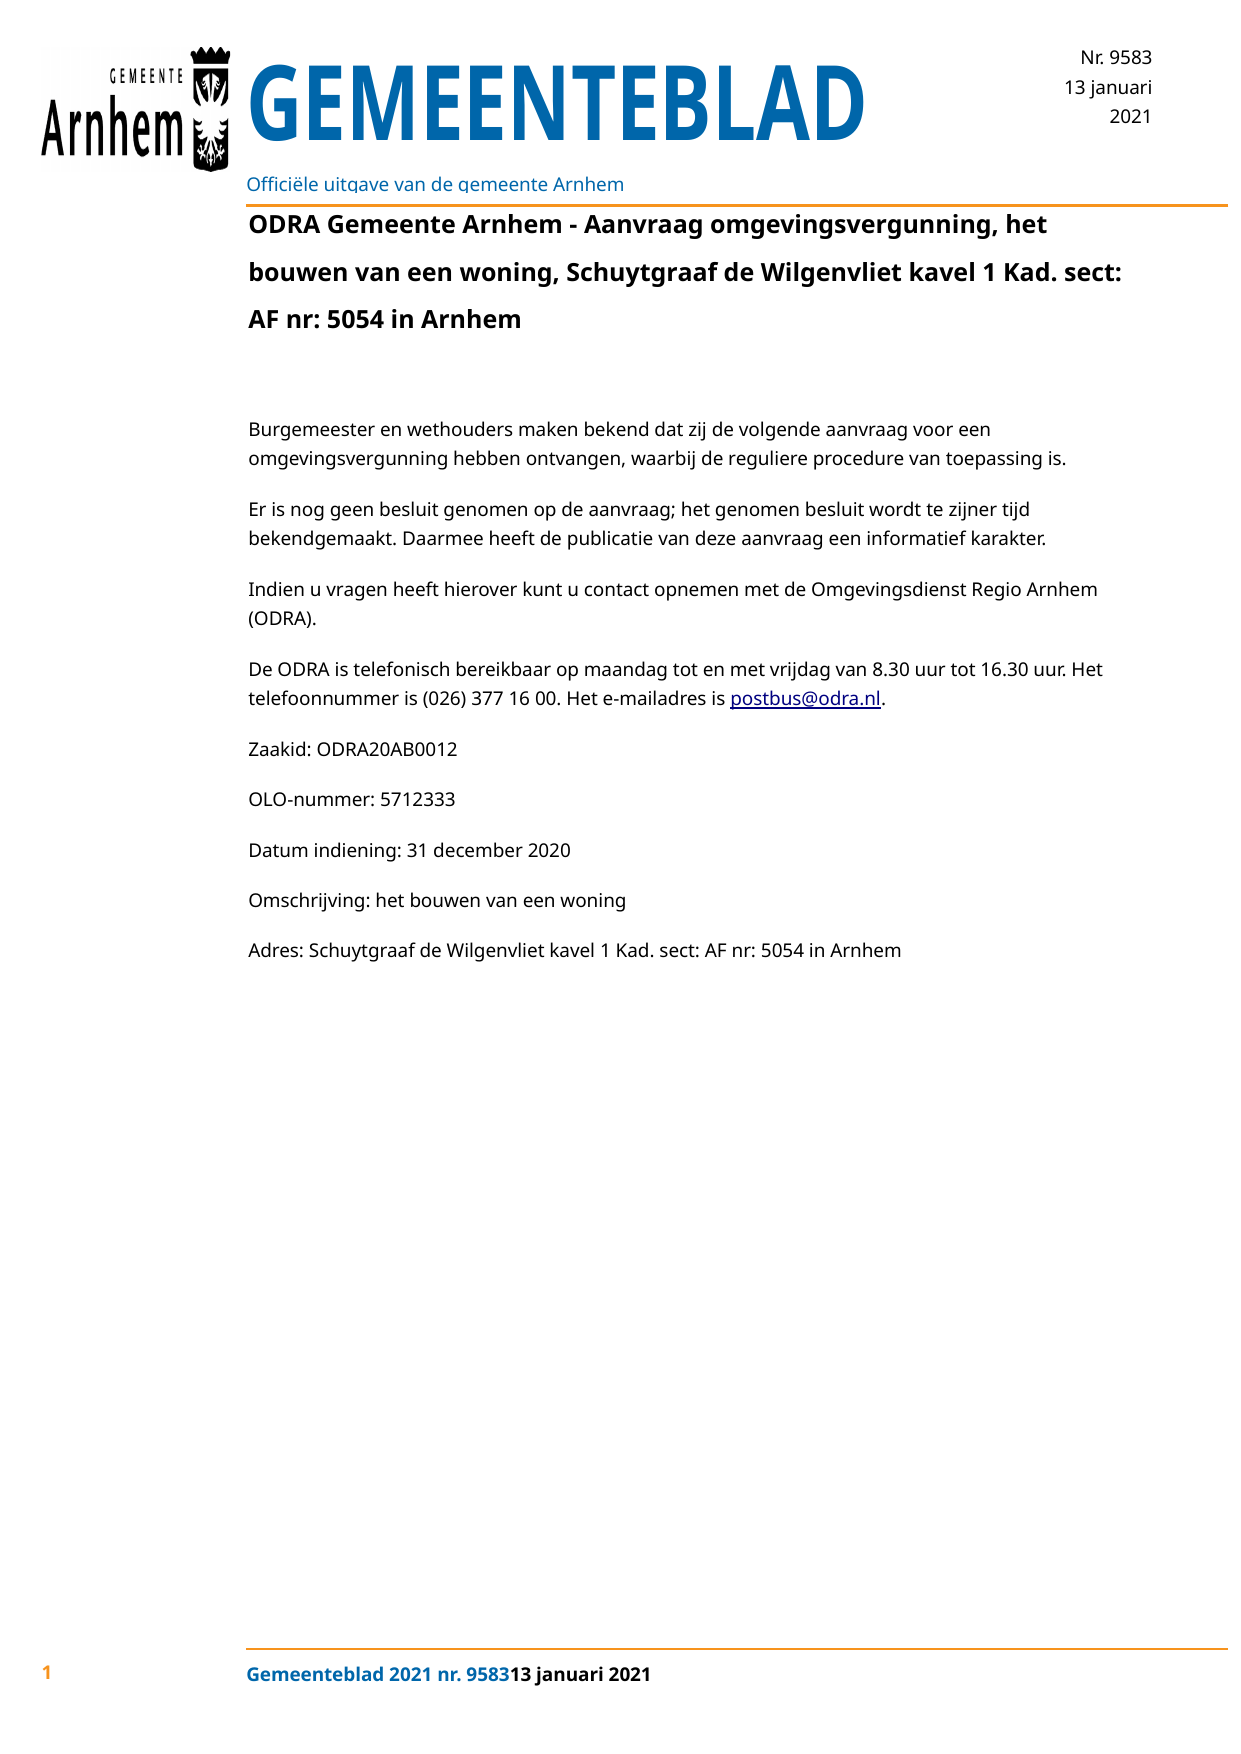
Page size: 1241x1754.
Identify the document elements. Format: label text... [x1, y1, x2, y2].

text Zaakid: ODRA20AB0012 [248, 736, 1152, 762]
picture [41, 47, 231, 172]
text Er is nog geen besluit genomen op de aanvraag; het genomen besluit wordt te zijner tijd bekendgemaakt. Daarmee heeft de publicatie van deze aanvraag een informatief karakter. [248, 496, 1152, 551]
text OLO-nummer: 5712333 [248, 786, 1152, 812]
text Burgemeester en wethouders maken bekend dat zij de volgende aanvraag voor een omgevingsvergunning hebben ontvangen, waarbij de reguliere procedure van toepassing is. [248, 416, 1152, 471]
text ODRA Gemeente Arnhem - Aanvraag omgevingsvergunning, het bouwen van een woning, Schuytgraaf de Wilgenvliet kavel 1 Kad. sect: AF nr: 5054 in Arnhem [248, 207, 1152, 336]
text Indien u vragen heeft hierover kunt u contact opnemen met de Omgevingsdienst Regio Arnhem (ODRA). [248, 576, 1152, 631]
text Adres: Schuytgraaf de Wilgenvliet kavel 1 Kad. sect: AF nr: 5054 in Arnhem [248, 938, 1152, 963]
text Datum indiening: 31 december 2020 [248, 837, 1152, 862]
text De ODRA is telefonisch bereikbaar op maandag tot en met vrijdag van 8.30 uur tot 16.30 uur. Het telefoonnummer is (026) 377 16 00. Het e-mailadres is postbus@odra.nl. [248, 656, 1152, 711]
text Omschrijving: het bouwen van een woning [248, 887, 1152, 913]
